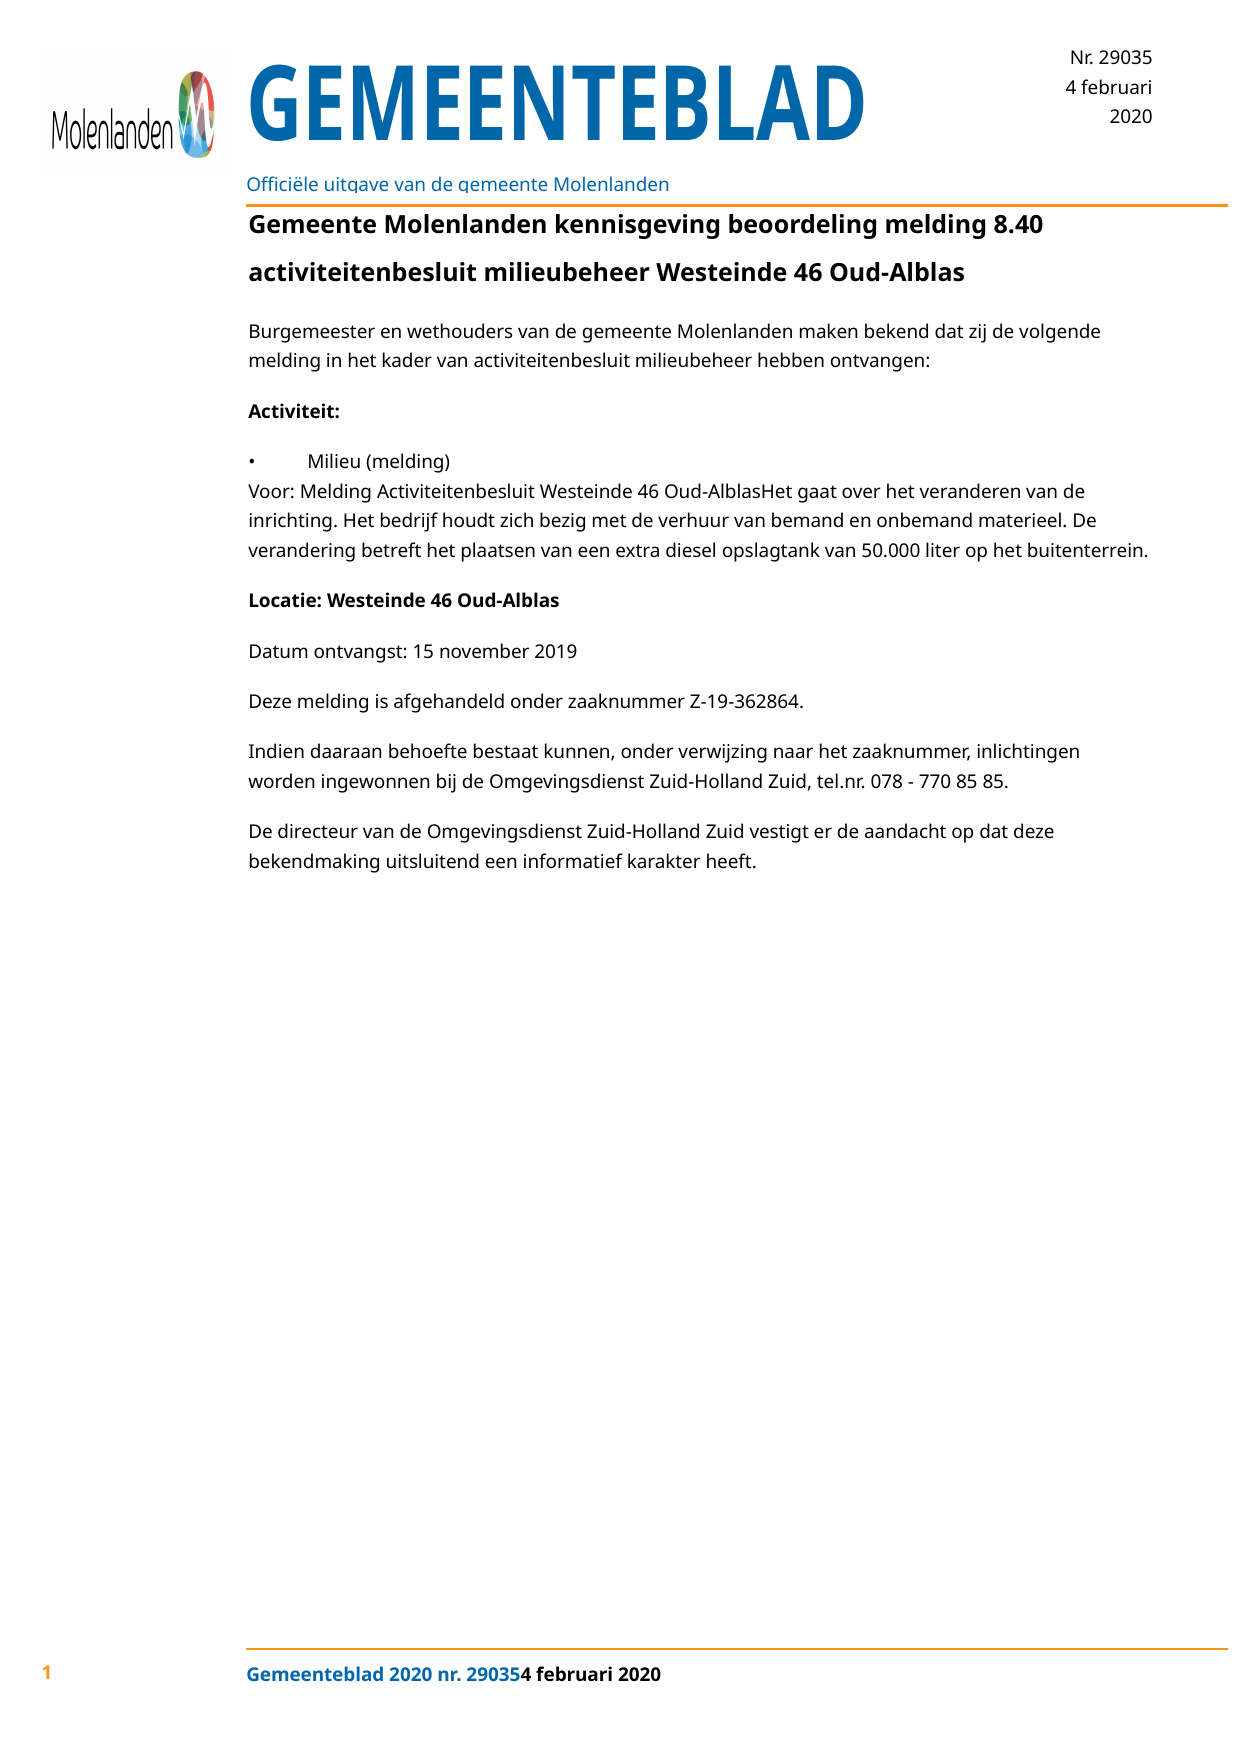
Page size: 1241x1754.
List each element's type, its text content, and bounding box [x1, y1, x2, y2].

text Burgemeester en wethouders van de gemeente Molenlanden maken bekend dat zij de volgende melding in het kader van activiteitenbesluit milieubeheer hebben ontvangen: [248, 318, 1152, 373]
picture [41, 47, 231, 172]
list Milieu (melding) [248, 448, 1152, 474]
text Datum ontvangst: 15 november 2019 [248, 638, 1152, 664]
text De directeur van de Omgevingsdienst Zuid-Holland Zuid vestigt er de aandacht op dat deze bekendmaking uitsluitend een informatief karakter heeft. [248, 819, 1152, 874]
text Activiteit: [248, 398, 1152, 424]
text Locatie: Westeinde 46 Oud-Alblas [248, 587, 1152, 613]
text Deze melding is afgehandeld onder zaaknummer Z-19-362864. [248, 688, 1152, 714]
text Indien daaraan behoefte bestaat kunnen, onder verwijzing naar het zaaknummer, inlichtingen worden ingewonnen bij de Omgevingsdienst Zuid-Holland Zuid, tel.nr. 078 - 770 85 85. [248, 739, 1152, 794]
text Voor: Melding Activiteitenbesluit Westeinde 46 Oud-AlblasHet gaat over het veranderen van de inrichting. Het bedrijf houdt zich bezig met de verhuur van bemand en onbemand materieel. De verandering betreft het plaatsen van een extra diesel opslagtank van 50.000 liter op het buitenterrein. [248, 478, 1152, 563]
text Gemeente Molenlanden kennisgeving beoordeling melding 8.40 activiteitenbesluit milieubeheer Westeinde 46 Oud-Alblas [248, 207, 1152, 288]
